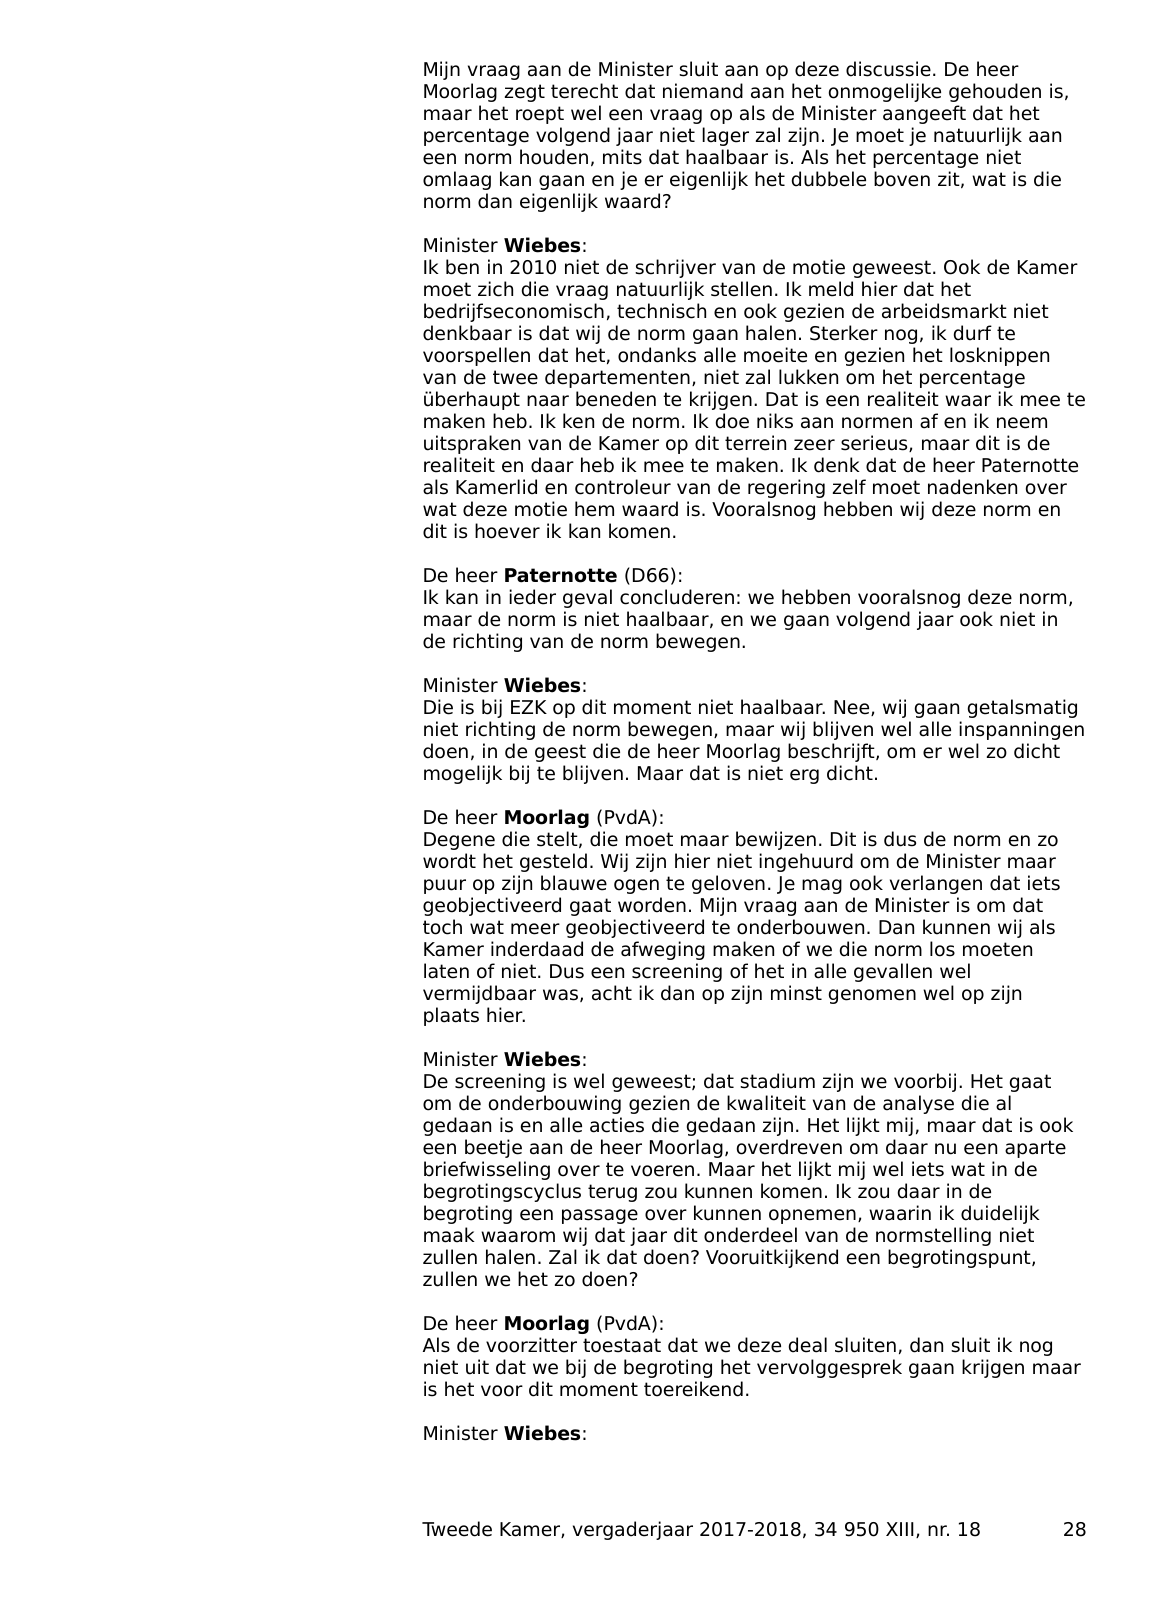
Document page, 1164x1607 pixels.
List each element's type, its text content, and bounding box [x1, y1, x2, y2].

text Die is bij EZK op dit moment niet haalbaar. Nee, wij gaan getalsmatig niet richting de norm bewegen, maar wij blijven wel alle inspanningen doen, in de geest die de heer Moorlag beschrijft, om er wel zo dicht mogelijk bij te blijven. Maar dat is niet erg dicht. [422, 697, 1087, 785]
text Mijn vraag aan de Minister sluit aan op deze discussie. De heer Moorlag zegt terecht dat niemand aan het onmogelijke gehouden is, maar het roept wel een vraag op als de Minister aangeeft dat het percentage volgend jaar niet lager zal zijn. Je moet je natuurlijk aan een norm houden, mits dat haalbaar is. Als het percentage niet omlaag kan gaan en je er eigenlijk het dubbele boven zit, wat is die norm dan eigenlijk waard? [422, 59, 1087, 213]
text Als de voorzitter toestaat dat we deze deal sluiten, dan sluit ik nog niet uit dat we bij de begroting het vervolggesprek gaan krijgen maar is het voor dit moment toereikend. [422, 1335, 1087, 1401]
text Minister Wiebes: [422, 235, 1087, 257]
text Degene die stelt, die moet maar bewijzen. Dit is dus de norm en zo wordt het gesteld. Wij zijn hier niet ingehuurd om de Minister maar puur op zijn blauwe ogen te geloven. Je mag ook verlangen dat iets geobjectiveerd gaat worden. Mijn vraag aan de Minister is om dat toch wat meer geobjectiveerd te onderbouwen. Dan kunnen wij als Kamer inderdaad de afweging maken of we die norm los moeten laten of niet. Dus een screening of het in alle gevallen wel vermijdbaar was, acht ik dan op zijn minst genomen wel op zijn plaats hier. [422, 829, 1087, 1027]
text De heer Moorlag (PvdA): [422, 807, 1087, 829]
text Minister Wiebes: [422, 1423, 1087, 1445]
text Ik kan in ieder geval concluderen: we hebben vooralsnog deze norm, maar de norm is niet haalbaar, en we gaan volgend jaar ook niet in de richting van de norm bewegen. [422, 587, 1087, 653]
text Minister Wiebes: [422, 1049, 1087, 1071]
text De heer Moorlag (PvdA): [422, 1313, 1087, 1335]
text De screening is wel geweest; dat stadium zijn we voorbij. Het gaat om de onderbouwing gezien de kwaliteit van de analyse die al gedaan is en alle acties die gedaan zijn. Het lijkt mij, maar dat is ook een beetje aan de heer Moorlag, overdreven om daar nu een aparte briefwisseling over te voeren. Maar het lijkt mij wel iets wat in de begrotingscyclus terug zou kunnen komen. Ik zou daar in de begroting een passage over kunnen opnemen, waarin ik duidelijk maak waarom wij dat jaar dit onderdeel van de normstelling niet zullen halen. Zal ik dat doen? Vooruitkijkend een begrotingspunt, zullen we het zo doen? [422, 1071, 1087, 1291]
text Ik ben in 2010 niet de schrijver van de motie geweest. Ook de Kamer moet zich die vraag natuurlijk stellen. Ik meld hier dat het bedrijfseconomisch, technisch en ook gezien de arbeidsmarkt niet denkbaar is dat wij de norm gaan halen. Sterker nog, ik durf te voorspellen dat het, ondanks alle moeite en gezien het losknippen van de twee departementen, niet zal lukken om het percentage überhaupt naar beneden te krijgen. Dat is een realiteit waar ik mee te maken heb. Ik ken de norm. Ik doe niks aan normen af en ik neem uitspraken van de Kamer op dit terrein zeer serieus, maar dit is de realiteit en daar heb ik mee te maken. Ik denk dat de heer Paternotte als Kamerlid en controleur van de regering zelf moet nadenken over wat deze motie hem waard is. Vooralsnog hebben wij deze norm en dit is hoever ik kan komen. [422, 257, 1087, 543]
text Minister Wiebes: [422, 675, 1087, 697]
text De heer Paternotte (D66): [422, 565, 1087, 587]
